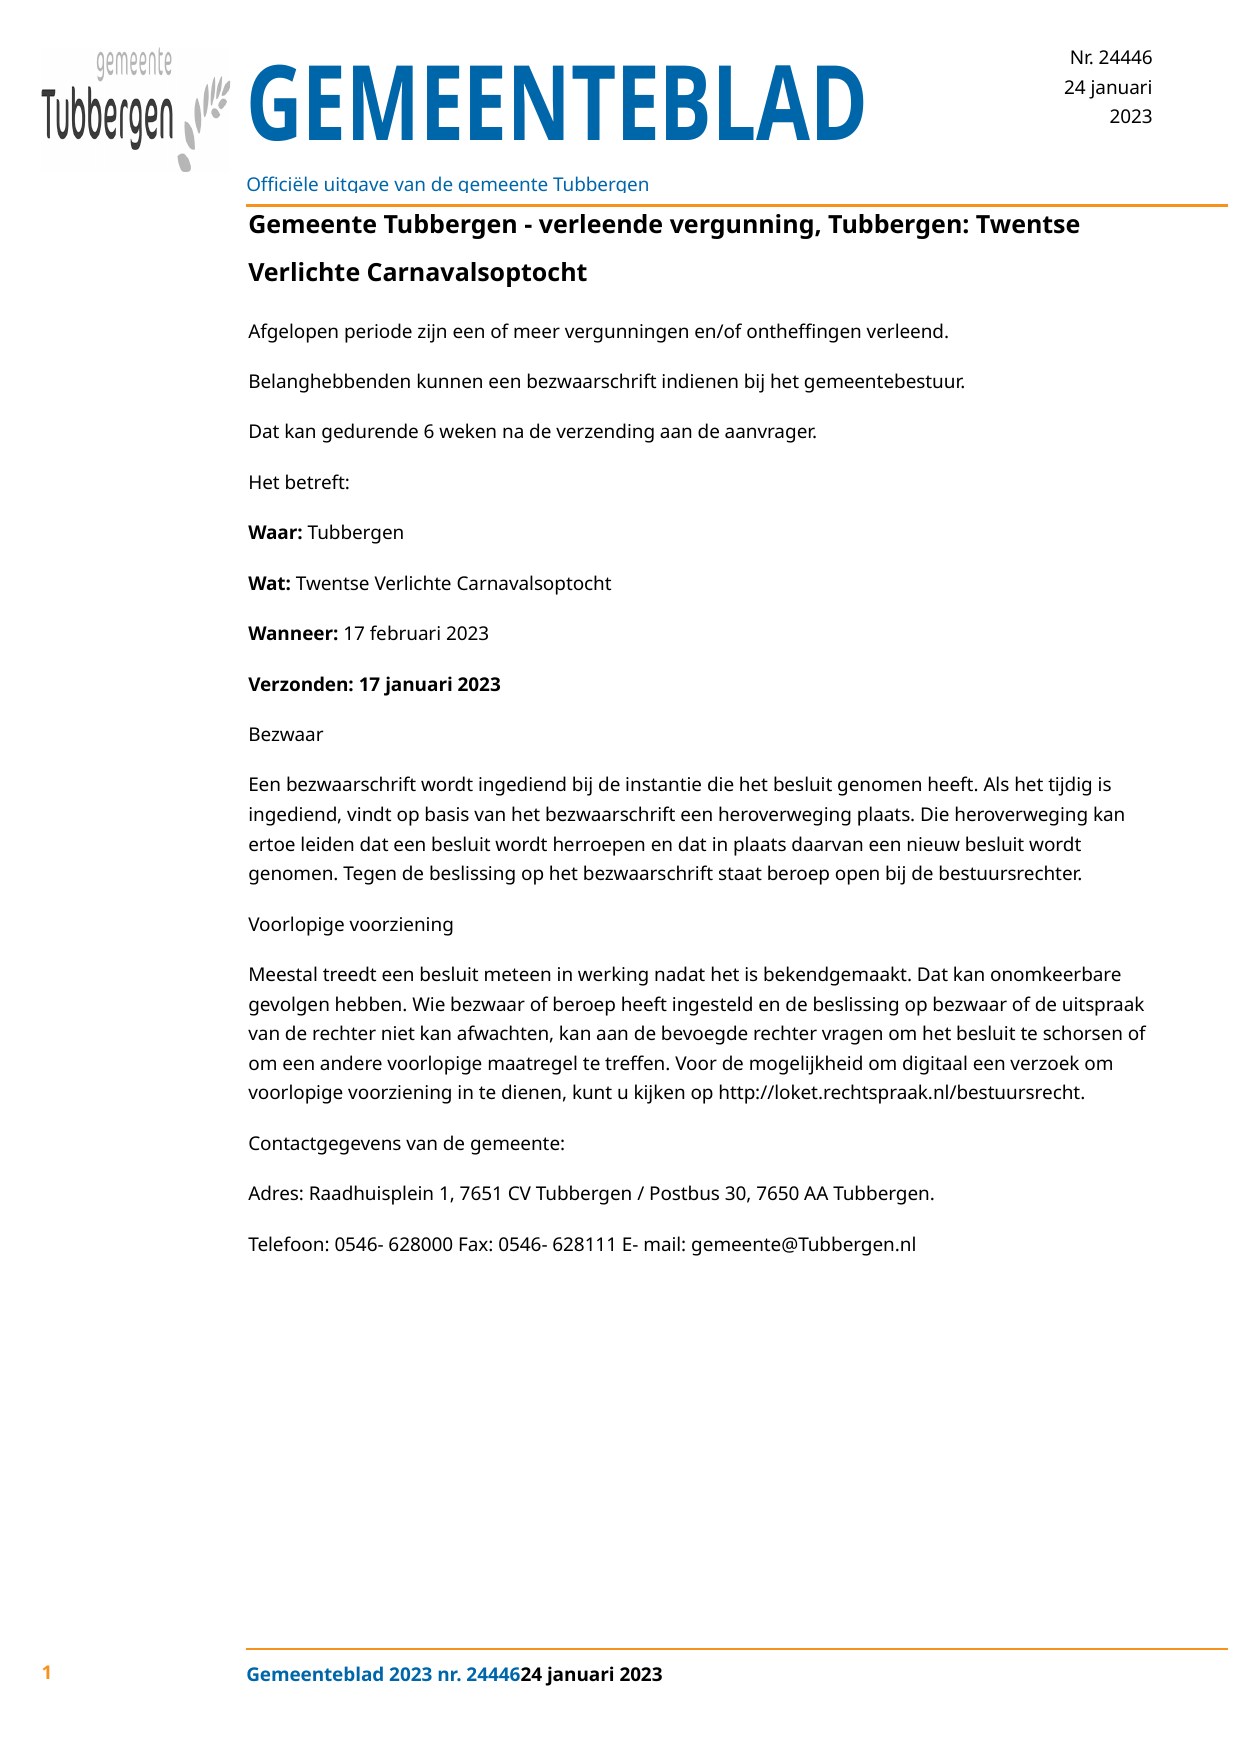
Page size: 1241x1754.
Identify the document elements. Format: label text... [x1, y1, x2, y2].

text Verzonden: 17 januari 2023 [248, 671, 1152, 697]
text Waar: Tubbergen [248, 519, 1152, 545]
text Een bezwaarschrift wordt ingediend bij de instantie die het besluit genomen heeft. Als het tijdig is ingediend, vindt op basis van het bezwaarschrift een heroverweging plaats. Die heroverweging kan ertoe leiden dat een besluit wordt herroepen en dat in plaats daarvan een nieuw besluit wordt genomen. Tegen de beslissing op het bezwaarschrift staat beroep open bij de bestuursrechter. [248, 772, 1152, 886]
text Voorlopige voorziening [248, 911, 1152, 937]
text Bezwaar [248, 721, 1152, 747]
text Afgelopen periode zijn een of meer vergunningen en/of ontheffingen verleend. [248, 318, 1152, 344]
text Gemeente Tubbergen - verleende vergunning, Tubbergen: Twentse Verlichte Carnavalsoptocht [248, 207, 1152, 288]
picture [41, 47, 231, 172]
text Wanneer: 17 februari 2023 [248, 620, 1152, 646]
text Dat kan gedurende 6 weken na de verzending aan de aanvrager. [248, 419, 1152, 444]
text Meestal treedt een besluit meteen in werking nadat het is bekendgemaakt. Dat kan onomkeerbare gevolgen hebben. Wie bezwaar of beroep heeft ingesteld en de beslissing op bezwaar of de uitspraak van de rechter niet kan afwachten, kan aan de bevoegde rechter vragen om het besluit te schorsen of om een andere voorlopige maatregel te treffen. Voor de mogelijkheid om digitaal een verzoek om voorlopige voorziening in te dienen, kunt u kijken op http://loket.rechtspraak.nl/bestuursrecht. [248, 961, 1152, 1105]
text Wat: Twentse Verlichte Carnavalsoptocht [248, 570, 1152, 596]
text Telefoon: 0546- 628000 Fax: 0546- 628111 E- mail: gemeente@Tubbergen.nl [248, 1231, 1152, 1257]
text Belanghebbenden kunnen een bezwaarschrift indienen bij het gemeentebestuur. [248, 368, 1152, 394]
text Adres: Raadhuisplein 1, 7651 CV Tubbergen / Postbus 30, 7650 AA Tubbergen. [248, 1180, 1152, 1206]
text Het betreft: [248, 469, 1152, 495]
text Contactgegevens van de gemeente: [248, 1130, 1152, 1156]
